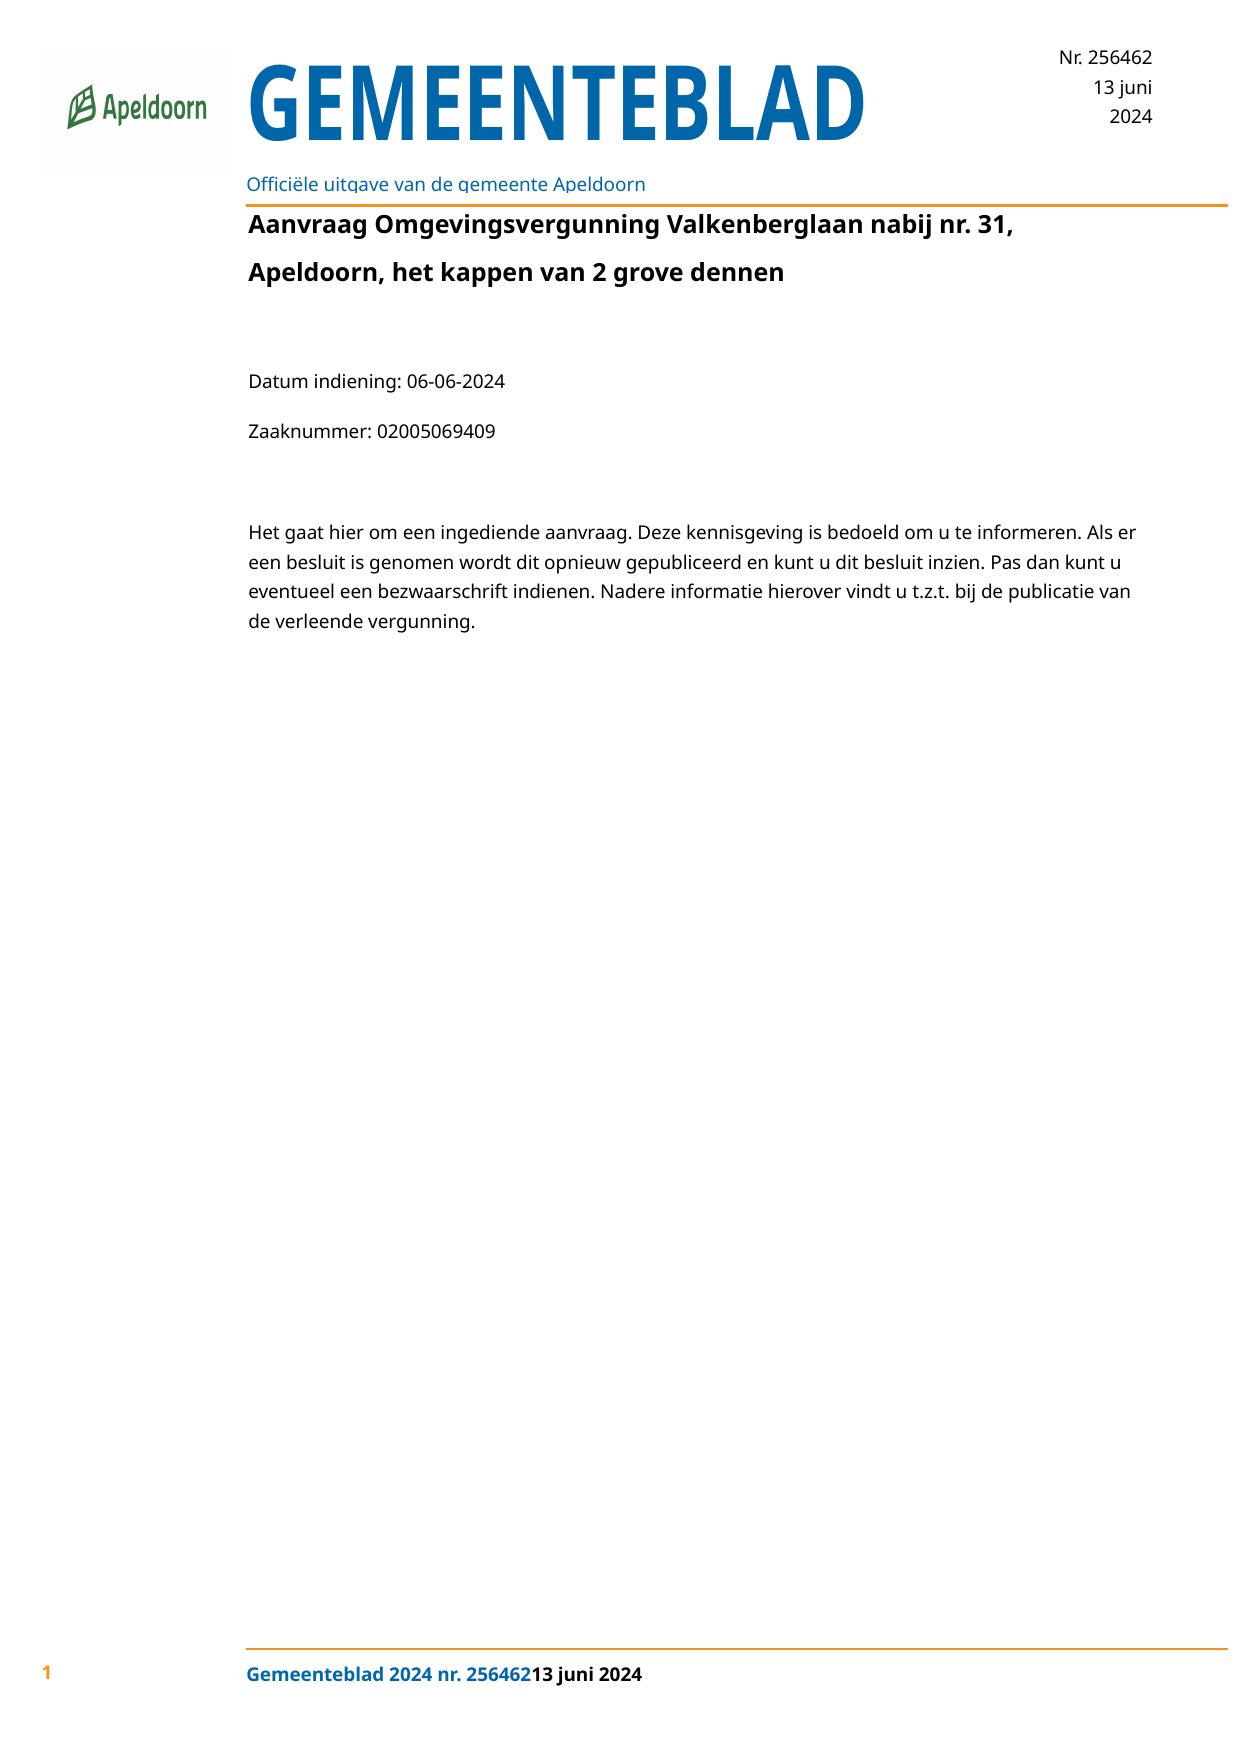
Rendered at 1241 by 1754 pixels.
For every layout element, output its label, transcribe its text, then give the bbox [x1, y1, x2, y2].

text Zaaknummer: 02005069409 [248, 419, 1152, 444]
text Datum indiening: 06-06-2024 [248, 368, 1152, 394]
text Aanvraag Omgevingsvergunning Valkenberglaan nabij nr. 31, Apeldoorn, het kappen van 2 grove dennen [248, 207, 1152, 288]
text Het gaat hier om een ingediende aanvraag. Deze kennisgeving is bedoeld om u te informeren. Als er een besluit is genomen wordt dit opnieuw gepubliceerd en kunt u dit besluit inzien. Pas dan kunt u eventueel een bezwaarschrift indienen. Nadere informatie hierover vindt u t.z.t. bij de publicatie van de verleende vergunning. [248, 519, 1152, 634]
picture [41, 47, 231, 172]
